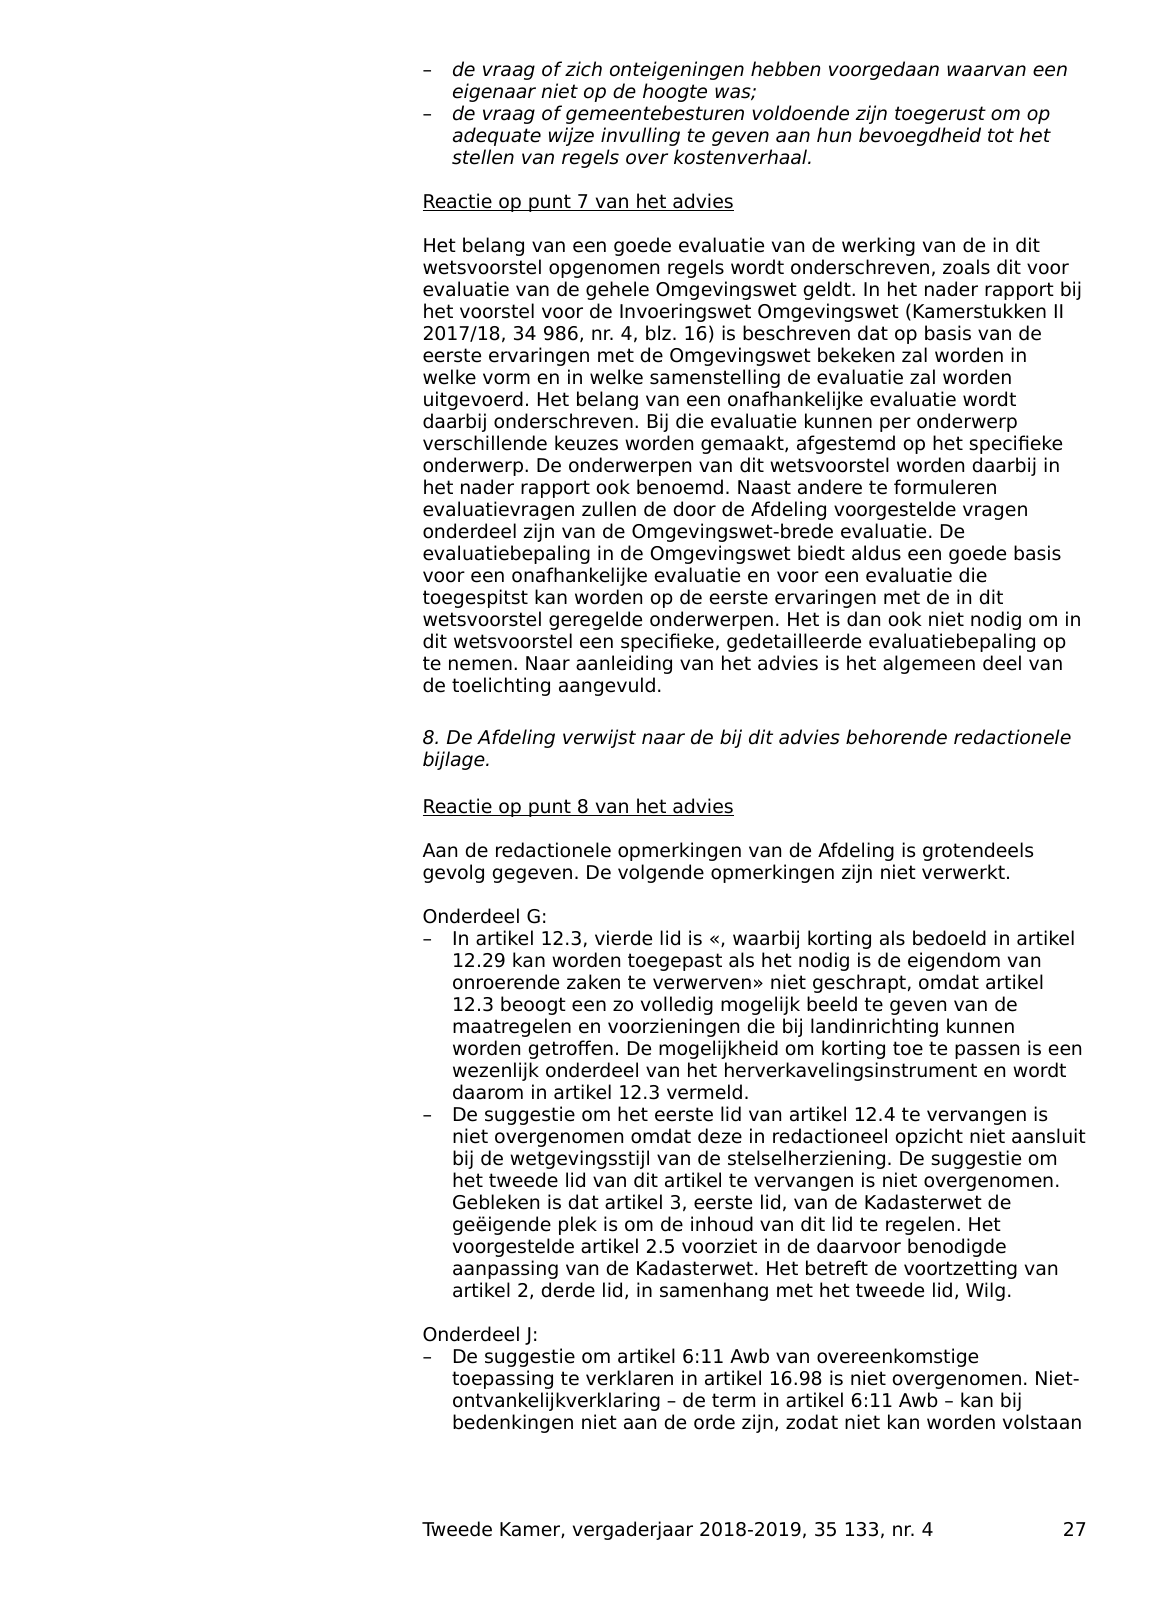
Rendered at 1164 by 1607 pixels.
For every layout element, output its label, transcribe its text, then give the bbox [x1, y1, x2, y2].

text – De suggestie om artikel 6:11 Awb van overeenkomstige toepassing te verklaren in artikel 16.98 is niet overgenomen. Niet-ontvankelijkverklaring – de term in artikel 6:11 Awb – kan bij bedenkingen niet aan de orde zijn, zodat niet kan worden volstaan [422, 1346, 1087, 1434]
text – De suggestie om het eerste lid van artikel 12.4 te vervangen is niet overgenomen omdat deze in redactioneel opzicht niet aansluit bij de wetgevingsstijl van de stelselherziening. De suggestie om het tweede lid van dit artikel te vervangen is niet overgenomen. Gebleken is dat artikel 3, eerste lid, van de Kadasterwet de geëigende plek is om de inhoud van dit lid te regelen. Het voorgestelde artikel 2.5 voorziet in de daarvoor benodigde aanpassing van de Kadasterwet. Het betreft de voortzetting van artikel 2, derde lid, in samenhang met het tweede lid, Wilg. [422, 1104, 1087, 1302]
text – In artikel 12.3, vierde lid is «, waarbij korting als bedoeld in artikel 12.29 kan worden toegepast als het nodig is de eigendom van onroerende zaken te verwerven» niet geschrapt, omdat artikel 12.3 beoogt een zo volledig mogelijk beeld te geven van de maatregelen en voorzieningen die bij landinrichting kunnen worden getroffen. De mogelijkheid om korting toe te passen is een wezenlijk onderdeel van het herverkavelingsinstrument en wordt daarom in artikel 12.3 vermeld. [422, 928, 1087, 1104]
text Onderdeel G: [422, 906, 1087, 928]
text Het belang van een goede evaluatie van de werking van de in dit wetsvoorstel opgenomen regels wordt onderschreven, zoals dit voor evaluatie van de gehele Omgevingswet geldt. In het nader rapport bij het voorstel voor de Invoeringswet Omgevingswet (Kamerstukken II 2017/18, 34 986, nr. 4, blz. 16) is beschreven dat op basis van de eerste ervaringen met de Omgevingswet bekeken zal worden in welke vorm en in welke samenstelling de evaluatie zal worden uitgevoerd. Het belang van een onafhankelijke evaluatie wordt daarbij onderschreven. Bij die evaluatie kunnen per onderwerp verschillende keuzes worden gemaakt, afgestemd op het specifieke onderwerp. De onderwerpen van dit wetsvoorstel worden daarbij in het nader rapport ook benoemd. Naast andere te formuleren evaluatievragen zullen de door de Afdeling voorgestelde vragen onderdeel zijn van de Omgevingswet-brede evaluatie. De evaluatiebepaling in de Omgevingswet biedt aldus een goede basis voor een onafhankelijke evaluatie en voor een evaluatie die toegespitst kan worden op de eerste ervaringen met de in dit wetsvoorstel geregelde onderwerpen. Het is dan ook niet nodig om in dit wetsvoorstel een specifieke, gedetailleerde evaluatiebepaling op te nemen. Naar aanleiding van het advies is het algemeen deel van de toelichting aangevuld. [422, 235, 1087, 697]
text Onderdeel J: [422, 1324, 1087, 1346]
text Aan de redactionele opmerkingen van de Afdeling is grotendeels gevolg gegeven. De volgende opmerkingen zijn niet verwerkt. [422, 840, 1087, 884]
subtitle 8. De Afdeling verwijst naar de bij dit advies behorende redactionele bijlage. [422, 727, 1087, 771]
subtitle Reactie op punt 8 van het advies [422, 796, 1087, 818]
text – de vraag of zich onteigeningen hebben voorgedaan waarvan een eigenaar niet op de hoogte was; [422, 59, 1087, 103]
subtitle Reactie op punt 7 van het advies [422, 191, 1087, 213]
text – de vraag of gemeentebesturen voldoende zijn toegerust om op adequate wijze invulling te geven aan hun bevoegdheid tot het stellen van regels over kostenverhaal. [422, 103, 1087, 169]
